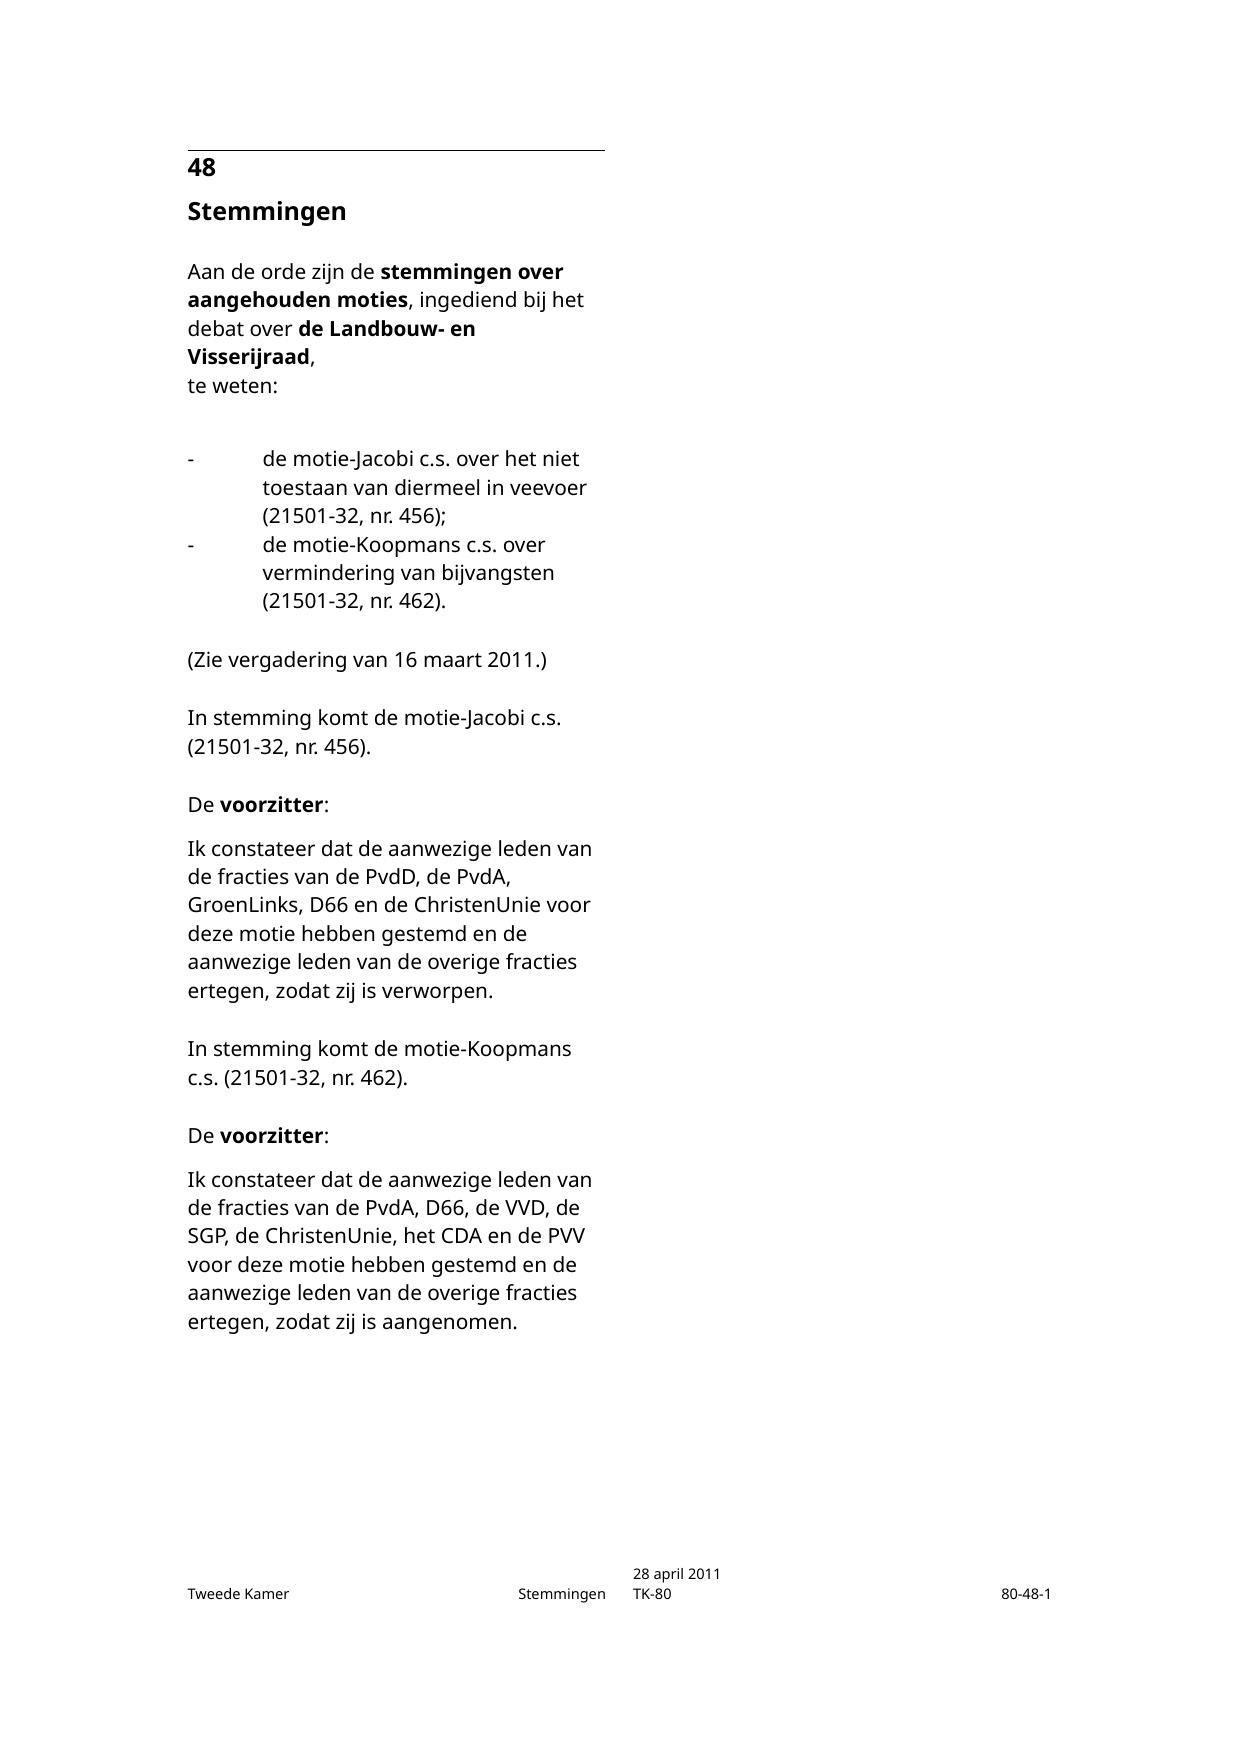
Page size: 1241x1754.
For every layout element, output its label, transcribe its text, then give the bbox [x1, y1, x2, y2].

text Stemmingen [187, 193, 605, 227]
text te weten: [187, 371, 605, 399]
text 48 [187, 151, 605, 184]
list de motie-Jacobi c.s. over het niet toestaan van diermeel in veevoer (21501-32, nr. 456); [187, 444, 605, 530]
text Ik constateer dat de aanwezige leden van de fracties van de PvdA, D66, de VVD, de SGP, de ChristenUnie, het CDA en de PVV voor deze motie hebben gestemd en de aanwezige leden van de overige fracties ertegen, zodat zij is aangenomen. [187, 1165, 605, 1335]
text In stemming komt de motie-Jacobi c.s. (21501-32, nr. 456). [187, 703, 605, 760]
text De voorzitter: [187, 790, 605, 819]
text Aan de orde zijn de stemmingen over aangehouden moties, ingediend bij het debat over de Landbouw- en Visserijraad, [187, 257, 605, 371]
text Ik constateer dat de aanwezige leden van de fracties van de PvdD, de PvdA, GroenLinks, D66 en de ChristenUnie voor deze motie hebben gestemd en de aanwezige leden van de overige fracties ertegen, zodat zij is verworpen. [187, 834, 605, 1004]
list de motie-Koopmans c.s. over vermindering van bijvangsten (21501-32, nr. 462). [187, 530, 605, 615]
text De voorzitter: [187, 1121, 605, 1150]
text In stemming komt de motie-Koopmans c.s. (21501-32, nr. 462). [187, 1034, 605, 1091]
text (Zie vergadering van 16 maart 2011.) [187, 645, 605, 673]
